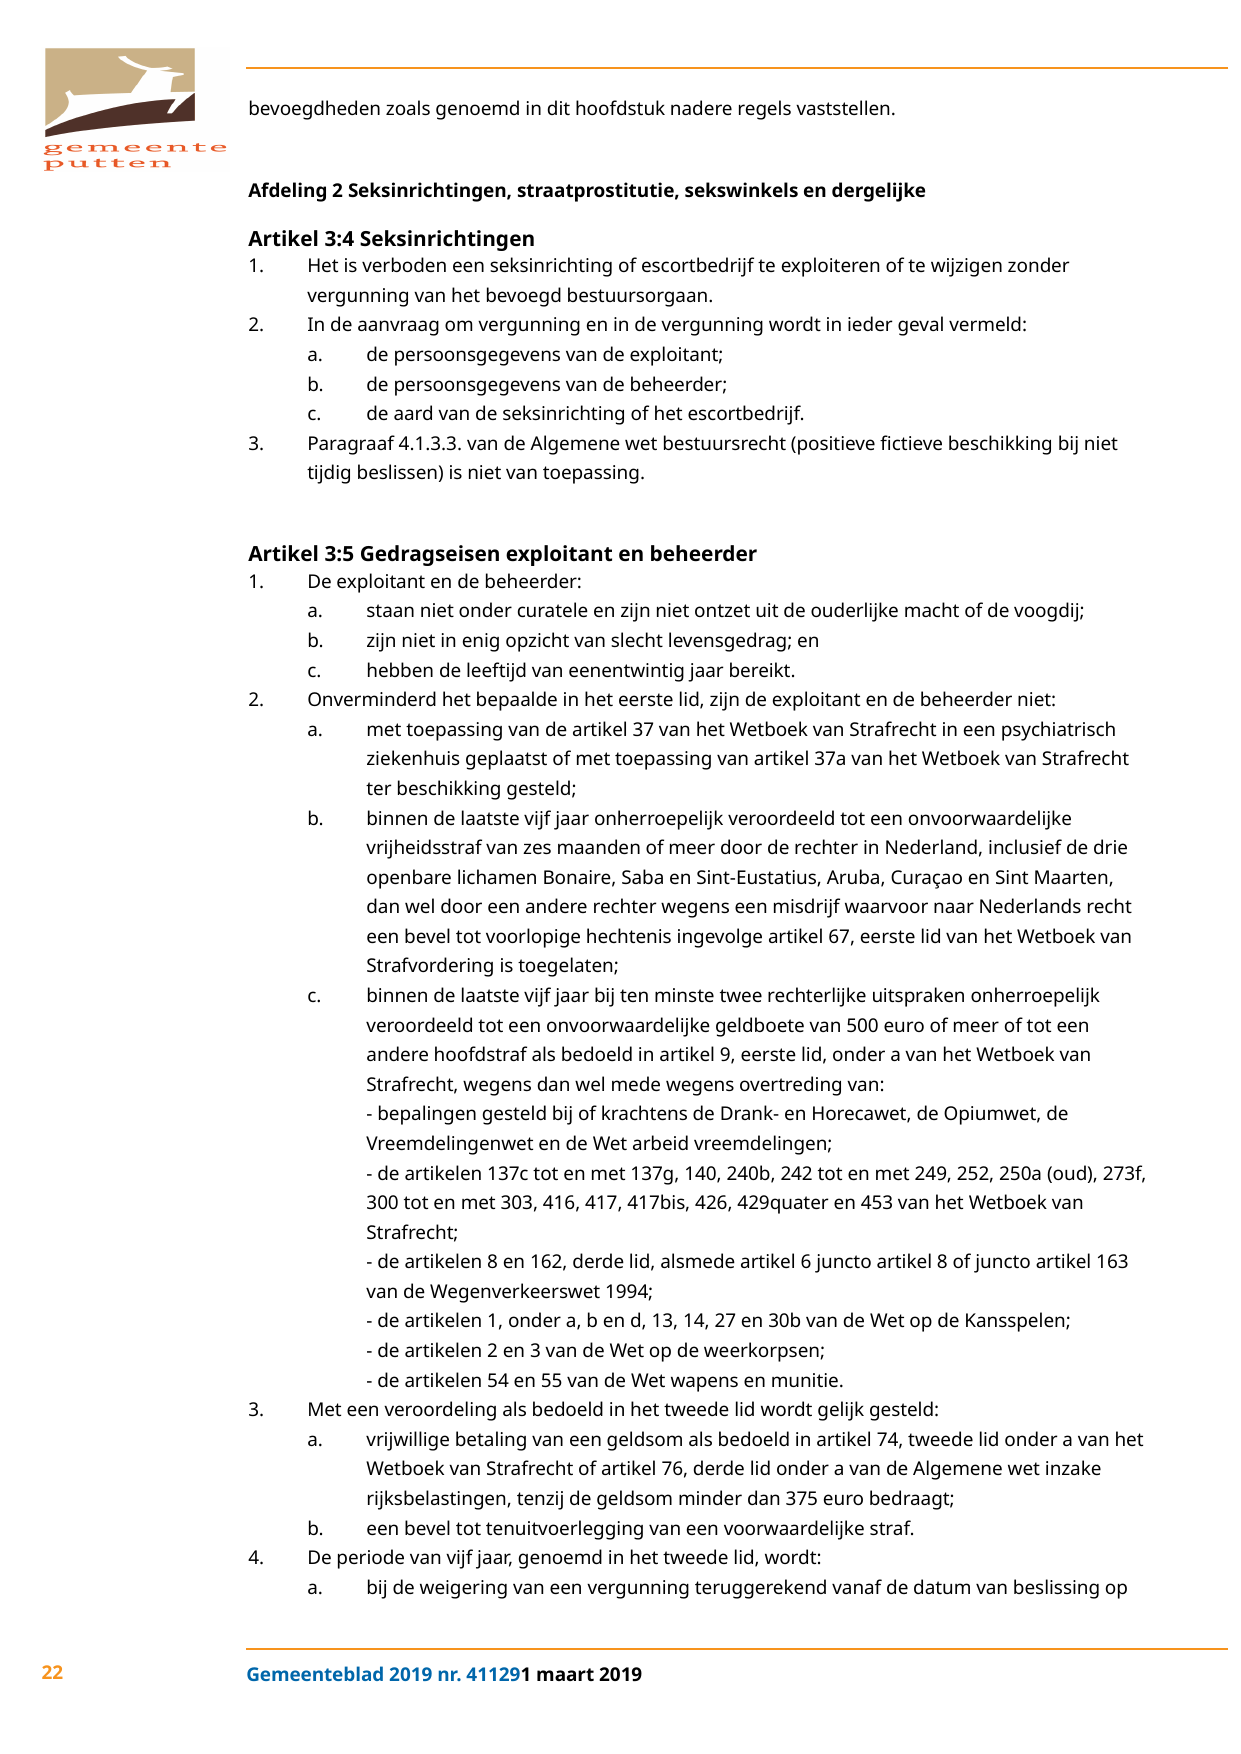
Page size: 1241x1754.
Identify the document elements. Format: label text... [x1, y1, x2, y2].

list een bevel tot tenuitvoerlegging van een voorwaardelijke straf. [307, 1515, 1152, 1540]
text Artikel 3:5 Gedragseisen exploitant en beheerder [248, 539, 1152, 568]
list De periode van vijf jaar, genoemd in het tweede lid, wordt: [248, 1544, 1152, 1570]
picture [41, 47, 231, 172]
list de persoonsgegevens van de beheerder; [307, 371, 1152, 397]
list - de artikelen 54 en 55 van de Wet wapens en munitie. [307, 1367, 1152, 1392]
list Paragraaf 4.1.3.3. van de Algemene wet bestuursrecht (positieve fictieve beschikking bij niet tijdig beslissen) is niet van toepassing. [248, 430, 1152, 485]
list de aard van de seksinrichting of het escortbedrijf. [307, 400, 1152, 426]
list vrijwillige betaling van een geldsom als bedoeld in artikel 74, tweede lid onder a van het Wetboek van Strafrecht of artikel 76, derde lid onder a van de Algemene wet inzake rijksbelastingen, tenzij de geldsom minder dan 375 euro bedraagt; [307, 1426, 1152, 1511]
list bij de weigering van een vergunning teruggerekend vanaf de datum van beslissing op [307, 1574, 1152, 1599]
text Artikel 3:4 Seksinrichtingen [248, 224, 1152, 252]
list zijn niet in enig opzicht van slecht levensgedrag; en [307, 627, 1152, 653]
list Onverminderd het bepaalde in het eerste lid, zijn de exploitant en de beheerder niet: [248, 686, 1152, 712]
list hebben de leeftijd van eenentwintig jaar bereikt. [307, 657, 1152, 682]
list Het is verboden een seksinrichting of escortbedrijf te exploiteren of te wijzigen zonder vergunning van het bevoegd bestuursorgaan. [248, 252, 1152, 308]
list binnen de laatste vijf jaar bij ten minste twee rechterlijke uitspraken onherroepelijk veroordeeld tot een onvoorwaardelijke geldboete van 500 euro of meer of tot een andere hoofdstraf als bedoeld in artikel 9, eerste lid, onder a van het Wetboek van Strafrecht, wegens dan wel mede wegens overtreding van: [307, 982, 1152, 1097]
list In de aanvraag om vergunning en in de vergunning wordt in ieder geval vermeld: [248, 312, 1152, 337]
text Afdeling 2 Seksinrichtingen, straatprostitutie, sekswinkels en dergelijke [248, 175, 1152, 203]
list met toepassing van de artikel 37 van het Wetboek van Strafrecht in een psychiatrisch ziekenhuis geplaatst of met toepassing van artikel 37a van het Wetboek van Strafrecht ter beschikking gesteld; [307, 716, 1152, 801]
list De exploitant en de beheerder: [248, 568, 1152, 594]
list Met een veroordeling als bedoeld in het tweede lid wordt gelijk gesteld: [248, 1396, 1152, 1422]
list binnen de laatste vijf jaar onherroepelijk veroordeeld tot een onvoorwaardelijke vrijheidsstraf van zes maanden of meer door de rechter in Nederland, inclusief de drie openbare lichamen Bonaire, Saba en Sint-Eustatius, Aruba, Curaçao en Sint Maarten, dan wel door een andere rechter wegens een misdrijf waarvoor naar Nederlands recht een bevel tot voorlopige hechtenis ingevolge artikel 67, eerste lid van het Wetboek van Strafvordering is toegelaten; [307, 805, 1152, 978]
list - de artikelen 137c tot en met 137g, 140, 240b, 242 tot en met 249, 252, 250a (oud), 273f, 300 tot en met 303, 416, 417, 417bis, 426, 429quater en 453 van het Wetboek van Strafrecht; [307, 1160, 1152, 1244]
list - bepalingen gesteld bij of krachtens de Drank- en Horecawet, de Opiumwet, de Vreemdelingenwet en de Wet arbeid vreemdelingen; [307, 1101, 1152, 1156]
list de persoonsgegevens van de exploitant; [307, 341, 1152, 367]
text bevoegdheden zoals genoemd in dit hoofdstuk nadere regels vaststellen. [248, 95, 1152, 121]
list - de artikelen 8 en 162, derde lid, alsmede artikel 6 juncto artikel 8 of juncto artikel 163 van de Wegenverkeerswet 1994; [307, 1248, 1152, 1304]
list - de artikelen 2 en 3 van de Wet op de weerkorpsen; [307, 1337, 1152, 1363]
list staan niet onder curatele en zijn niet ontzet uit de ouderlijke macht of de voogdij; [307, 598, 1152, 623]
list - de artikelen 1, onder a, b en d, 13, 14, 27 en 30b van de Wet op de Kansspelen; [307, 1308, 1152, 1333]
